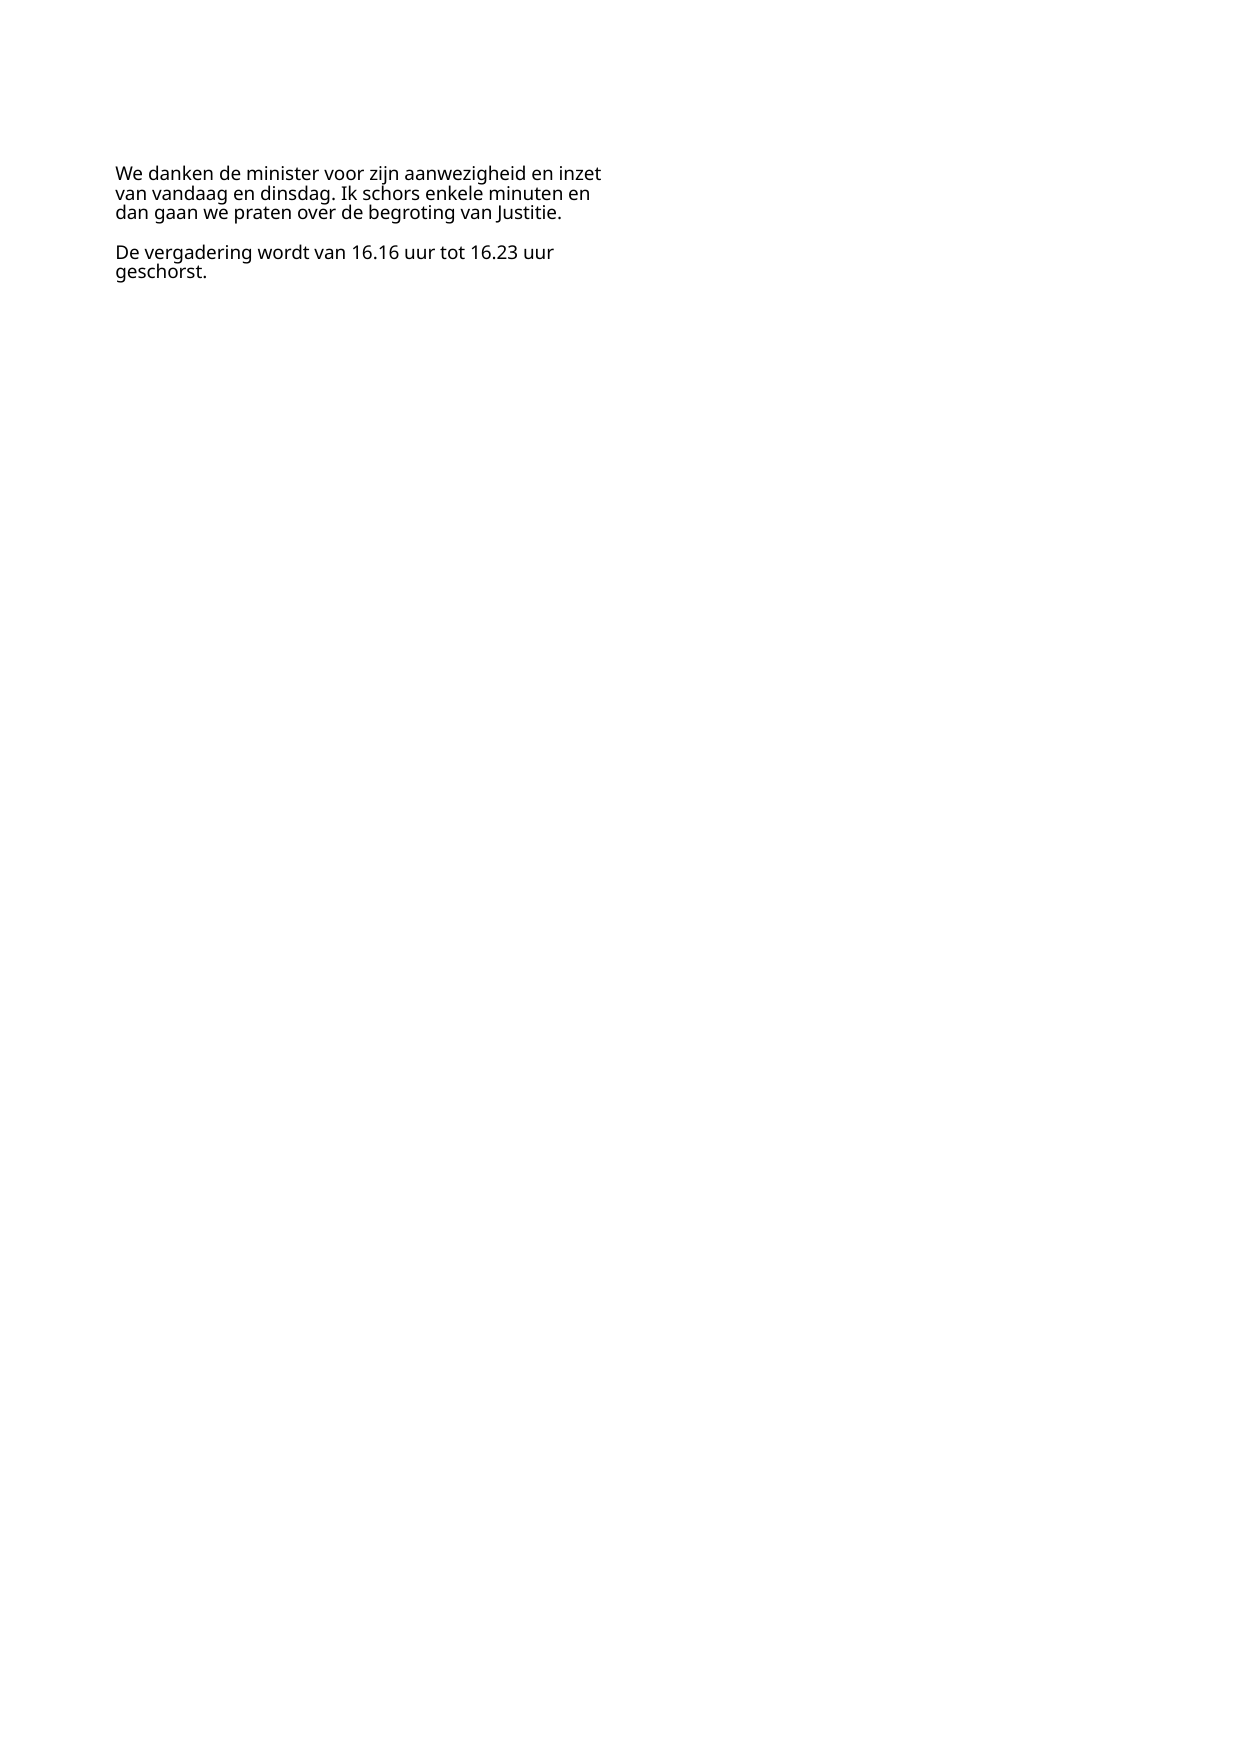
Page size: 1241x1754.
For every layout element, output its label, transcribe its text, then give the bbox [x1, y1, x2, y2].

text We danken de minister voor zijn aanwezigheid en inzet van vandaag en dinsdag. Ik schors enkele minuten en dan gaan we praten over de begroting van Justitie. [115, 165, 605, 223]
text De vergadering wordt van 16.16 uur tot 16.23 uur geschorst. [115, 244, 605, 282]
